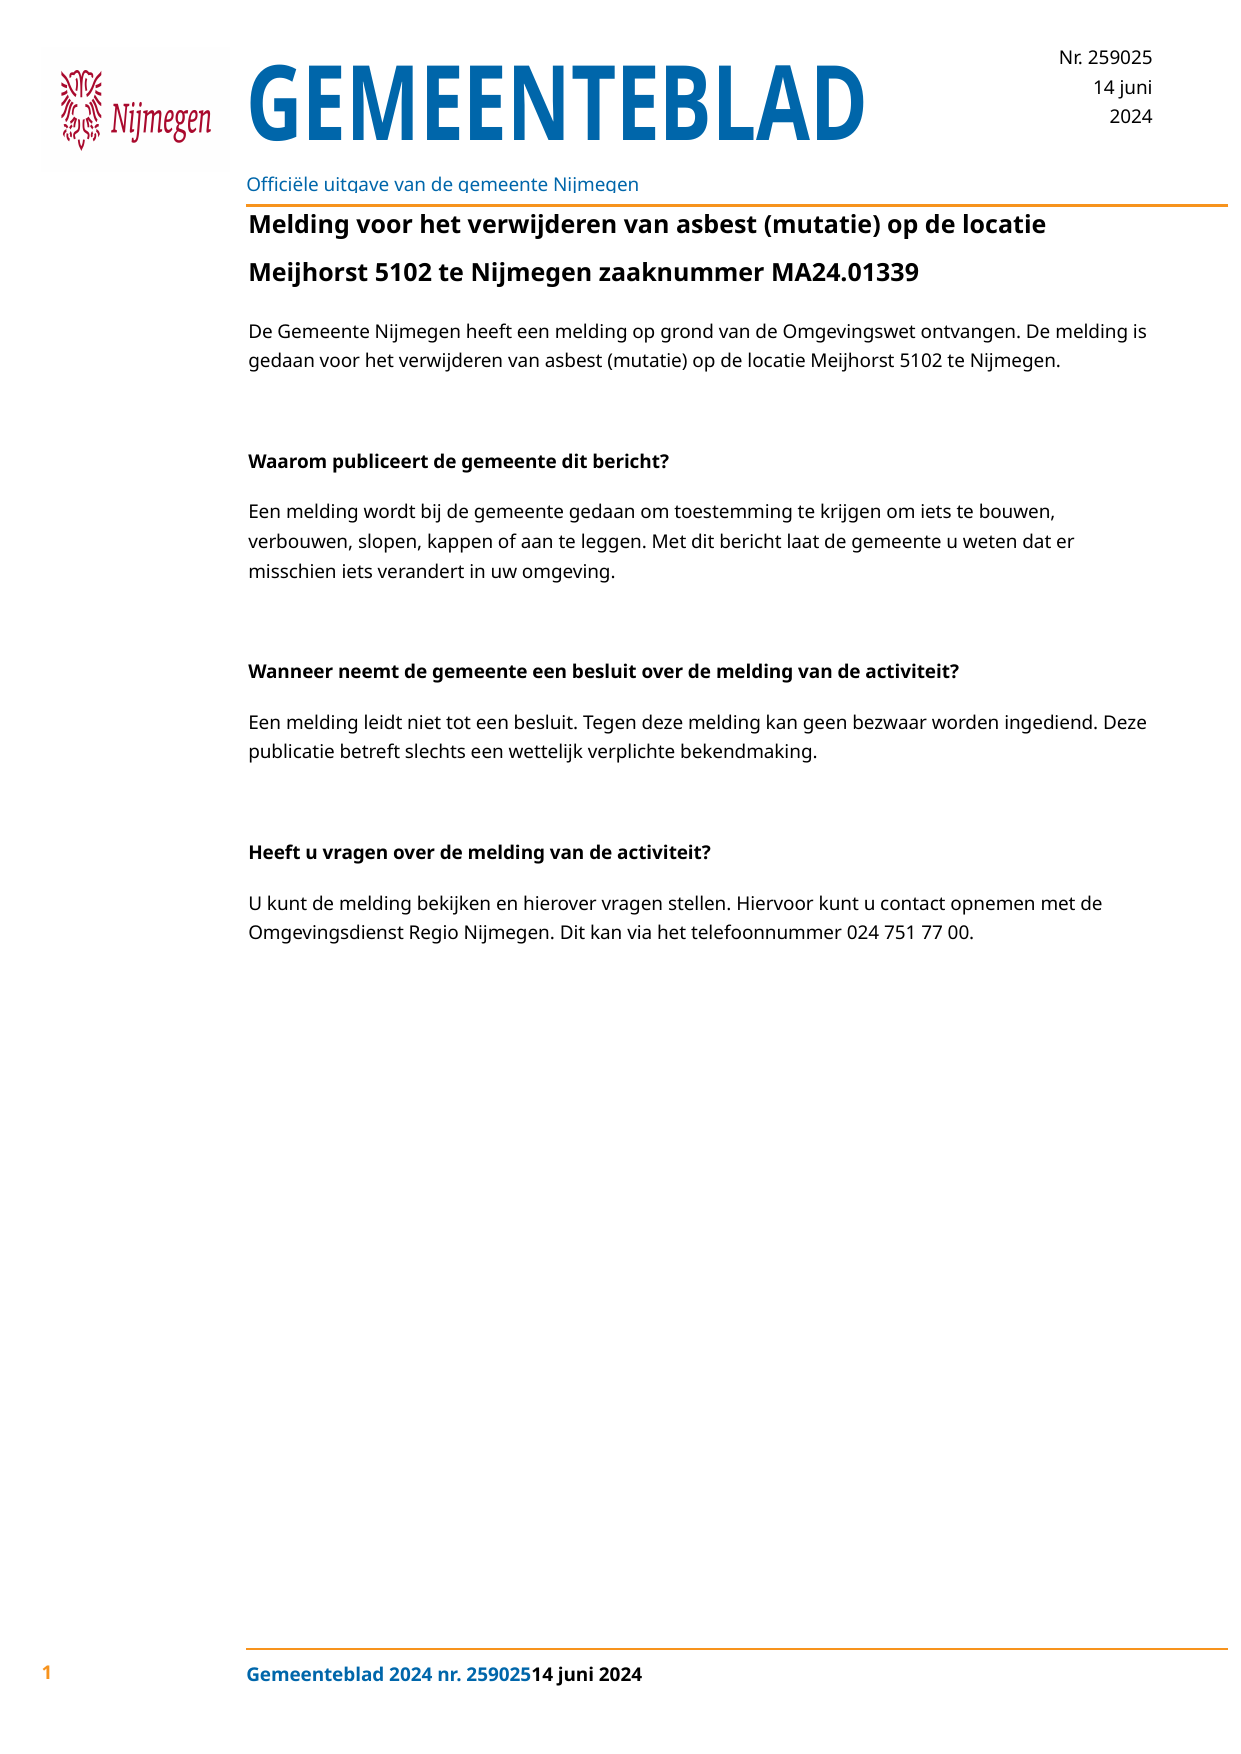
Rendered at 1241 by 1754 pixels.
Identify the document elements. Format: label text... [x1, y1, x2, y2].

text Melding voor het verwijderen van asbest (mutatie) op de locatie Meijhorst 5102 te Nijmegen zaaknummer MA24.01339 [248, 207, 1152, 288]
text De Gemeente Nijmegen heeft een melding op grond van de Omgevingswet ontvangen. De melding is gedaan voor het verwijderen van asbest (mutatie) op de locatie Meijhorst 5102 te Nijmegen. [248, 318, 1152, 373]
picture [41, 47, 231, 172]
text Waarom publiceert de gemeente dit bericht? [248, 448, 1152, 474]
text Een melding wordt bij de gemeente gedaan om toestemming te krijgen om iets te bouwen, verbouwen, slopen, kappen of aan te leggen. Met dit bericht laat de gemeente u weten dat er misschien iets verandert in uw omgeving. [248, 499, 1152, 584]
text Wanneer neemt de gemeente een besluit over de melding van de activiteit? [248, 659, 1152, 684]
text U kunt de melding bekijken en hierover vragen stellen. Hiervoor kunt u contact opnemen met de Omgevingsdienst Regio Nijmegen. Dit kan via het telefoonnummer 024 751 77 00. [248, 890, 1152, 945]
text Heeft u vragen over de melding van de activiteit? [248, 839, 1152, 865]
text Een melding leidt niet tot een besluit. Tegen deze melding kan geen bezwaar worden ingediend. Deze publicatie betreft slechts een wettelijk verplichte bekendmaking. [248, 709, 1152, 764]
